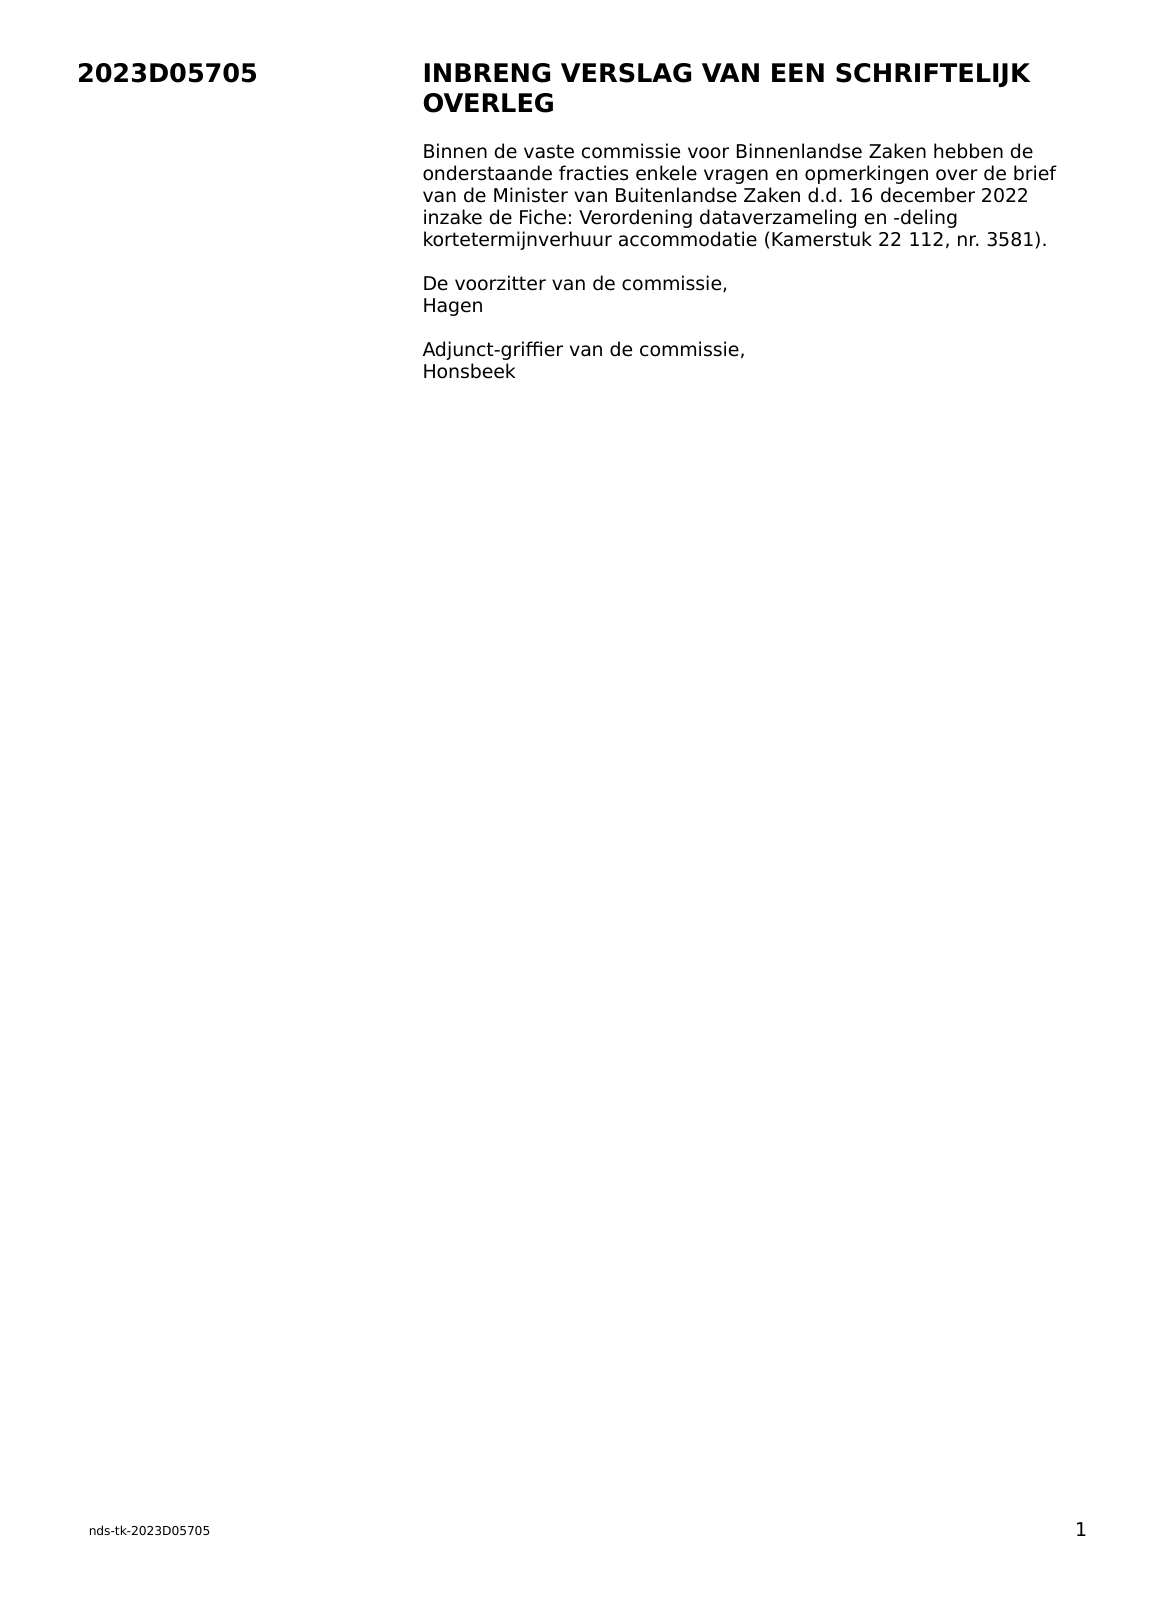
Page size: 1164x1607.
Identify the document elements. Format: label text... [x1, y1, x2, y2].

text Honsbeek [422, 361, 1087, 383]
text Hagen [422, 295, 1087, 317]
text Binnen de vaste commissie voor Binnenlandse Zaken hebben de onderstaande fracties enkele vragen en opmerkingen over de brief van de Minister van Buitenlandse Zaken d.d. 16 december 2022 inzake de Fiche: Verordening dataverzameling en -deling kortetermijnverhuur accommodatie (Kamerstuk 22 112, nr. 3581). [422, 141, 1087, 251]
text De voorzitter van de commissie, [422, 273, 1087, 295]
text nds-tk-2023D05705 [88, 1524, 323, 1538]
text Adjunct-griffier van de commissie, [422, 339, 1087, 361]
text 2023D05705 INBRENG VERSLAG VAN EEN SCHRIFTELIJK OVERLEG [77, 59, 1087, 118]
